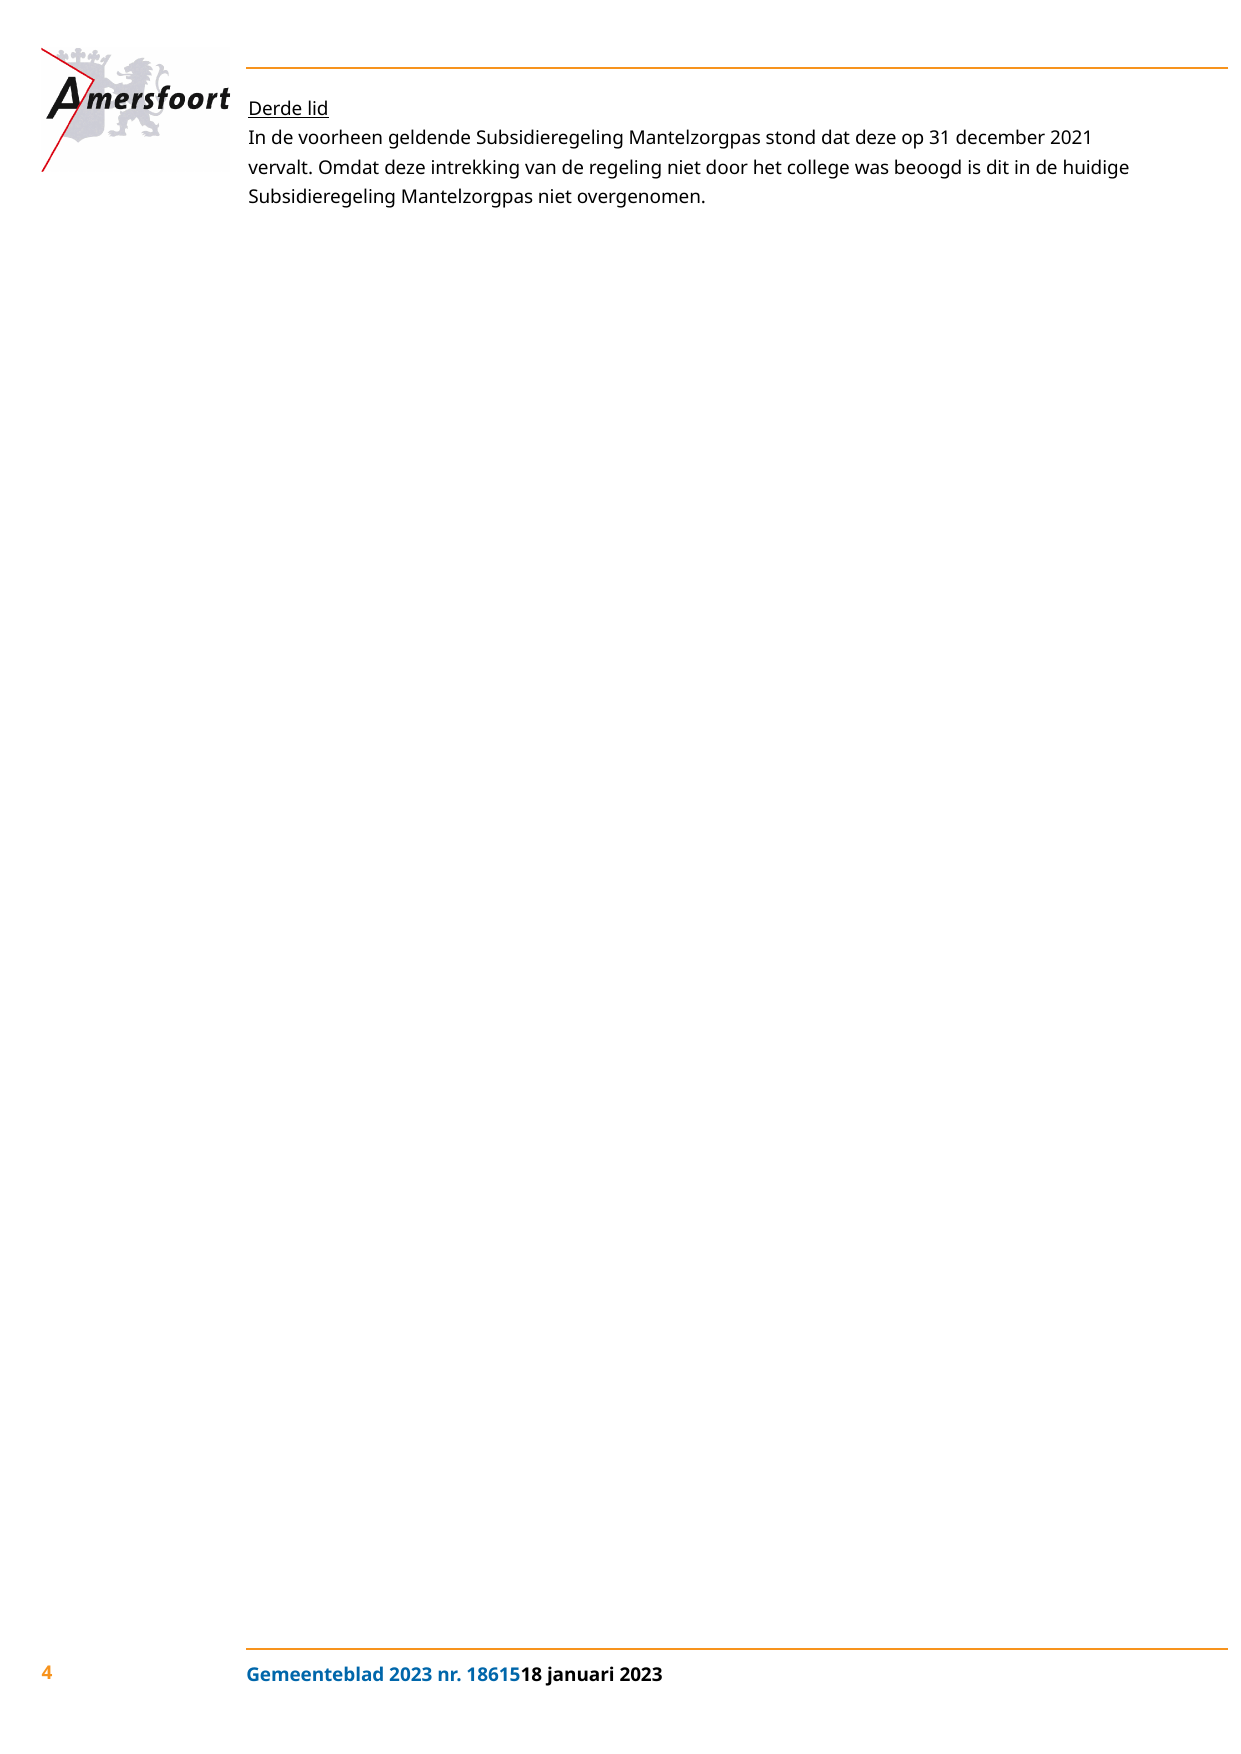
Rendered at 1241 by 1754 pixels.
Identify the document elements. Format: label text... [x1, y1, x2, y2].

text Derde lid [248, 95, 1152, 121]
picture [41, 47, 231, 172]
text In de voorheen geldende Subsidieregeling Mantelzorgpas stond dat deze op 31 december 2021 vervalt. Omdat deze intrekking van de regeling niet door het college was beoogd is dit in de huidige Subsidieregeling Mantelzorgpas niet overgenomen. [248, 124, 1152, 209]
